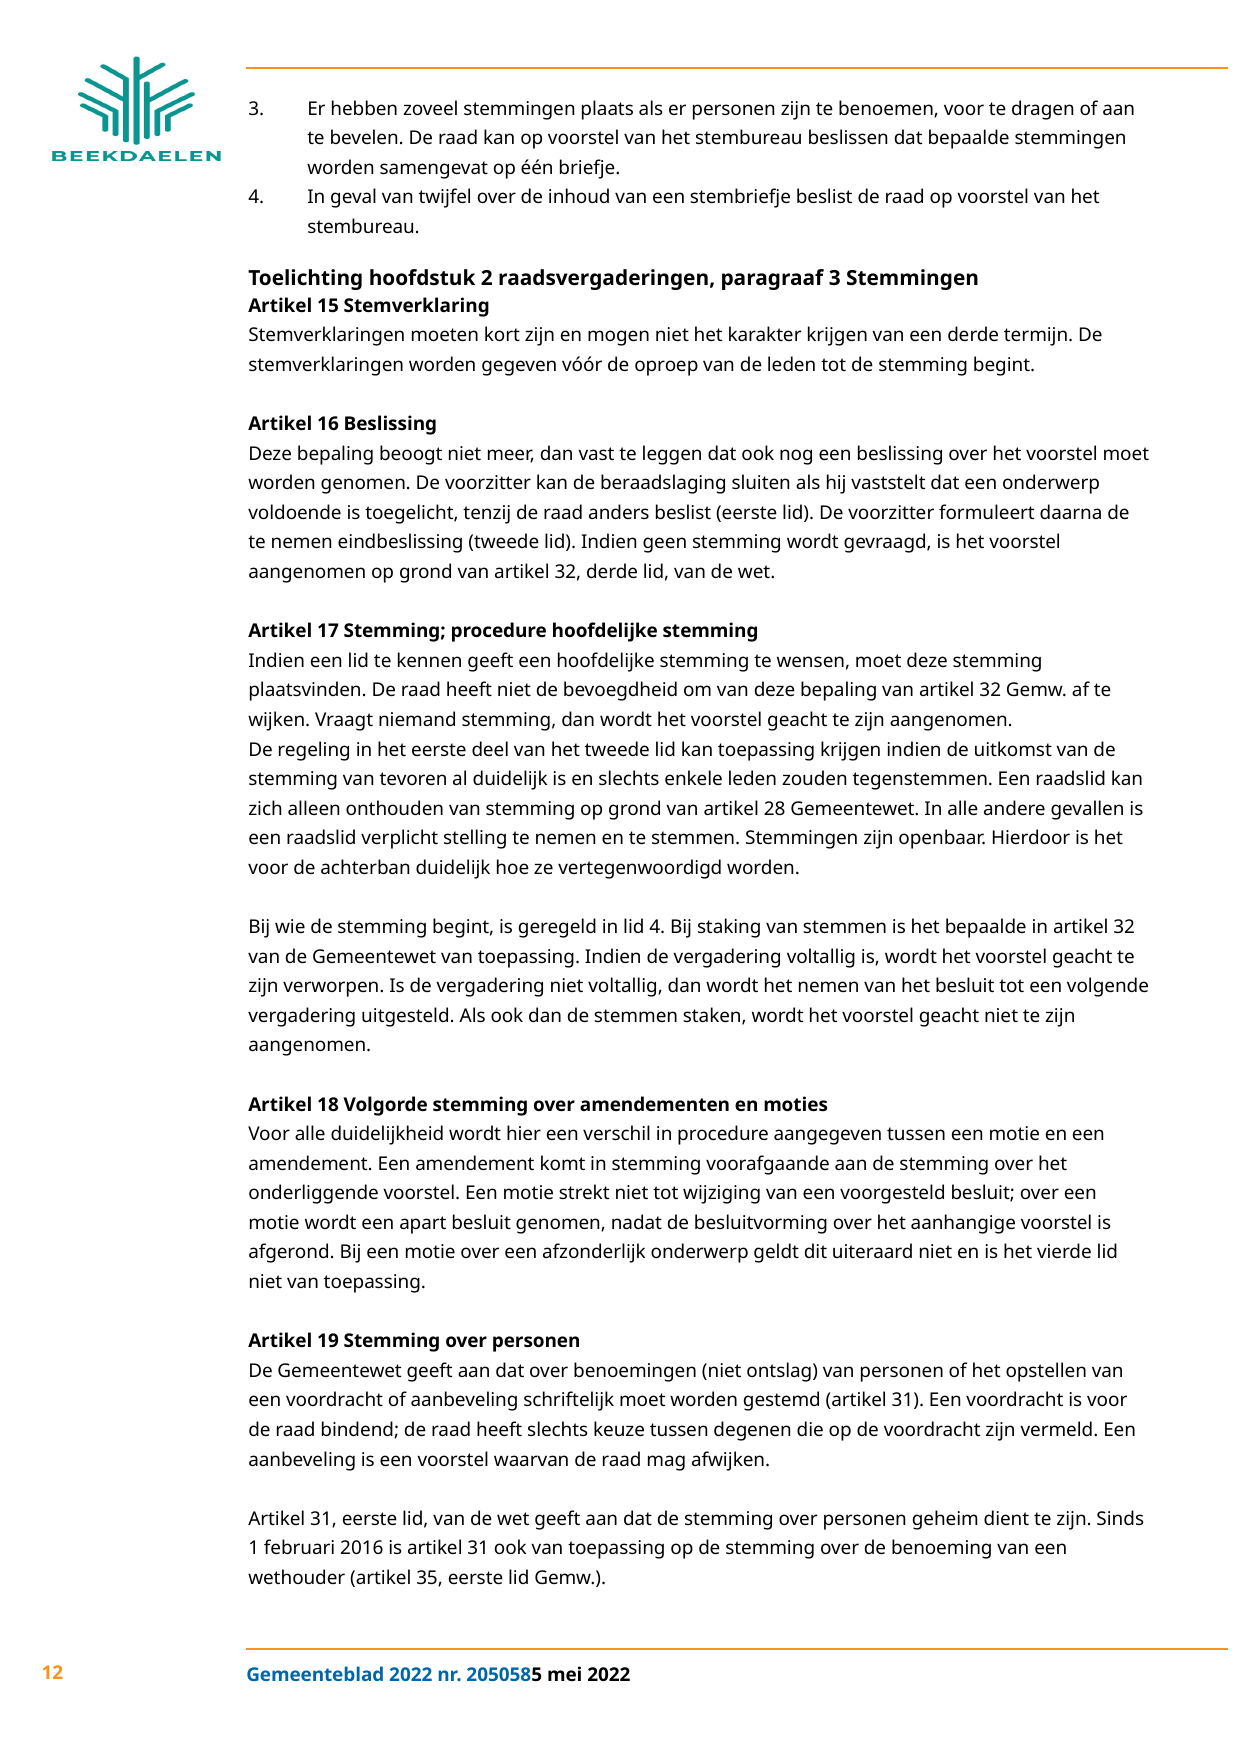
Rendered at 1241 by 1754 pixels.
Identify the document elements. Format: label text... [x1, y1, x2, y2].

list Er hebben zoveel stemmingen plaats als er personen zijn te benoemen, voor te dragen of aan te bevelen. De raad kan op voorstel van het stembureau beslissen dat bepaalde stemmingen worden samengevat op één briefje. [248, 95, 1152, 180]
text Bij wie de stemming begint, is geregeld in lid 4. Bij staking van stemmen is het bepaalde in artikel 32 van de Gemeentewet van toepassing. Indien de vergadering voltallig is, wordt het voorstel geacht te zijn verworpen. Is de vergadering niet voltallig, dan wordt het nemen van het besluit tot een volgende vergadering uitgesteld. Als ook dan de stemmen staken, wordt het voorstel geacht niet te zijn aangenomen. [248, 913, 1152, 1057]
text Artikel 19 Stemming over personen [248, 1327, 1152, 1353]
text Voor alle duidelijkheid wordt hier een verschil in procedure aangegeven tussen een motie en een amendement. Een amendement komt in stemming voorafgaande aan de stemming over het onderliggende voorstel. Een motie strekt niet tot wijziging van een voorgesteld besluit; over een motie wordt een apart besluit genomen, nadat de besluitvorming over het aanhangige voorstel is afgerond. Bij een motie over een afzonderlijk onderwerp geldt dit uiteraard niet en is het vierde lid niet van toepassing. [248, 1120, 1152, 1294]
text Artikel 18 Volgorde stemming over amendementen en moties [248, 1091, 1152, 1116]
text Indien een lid te kennen geeft een hoofdelijke stemming te wensen, moet deze stemming plaatsvinden. De raad heeft niet de bevoegdheid om van deze bepaling van artikel 32 Gemw. af te wijken. Vraagt niemand stemming, dan wordt het voorstel geacht te zijn aangenomen. [248, 647, 1152, 732]
text Artikel 31, eerste lid, van de wet geeft aan dat de stemming over personen geheim dient te zijn. Sinds 1 februari 2016 is artikel 31 ook van toepassing op de stemming over de benoeming van een wethouder (artikel 35, eerste lid Gemw.). [248, 1505, 1152, 1590]
text Artikel 15 Stemverklaring [248, 292, 1152, 318]
text Deze bepaling beoogt niet meer, dan vast te leggen dat ook nog een beslissing over het voorstel moet worden genomen. De voorzitter kan de beraadslaging sluiten als hij vaststelt dat een onderwerp voldoende is toegelicht, tenzij de raad anders beslist (eerste lid). De voorzitter formuleert daarna de te nemen eindbeslissing (tweede lid). Indien geen stemming wordt gevraagd, is het voorstel aangenomen op grond van artikel 32, derde lid, van de wet. [248, 440, 1152, 584]
text Toelichting hoofdstuk 2 raadsvergaderingen, paragraaf 3 Stemmingen [248, 263, 1152, 292]
text Artikel 16 Beslissing [248, 410, 1152, 436]
text Artikel 17 Stemming; procedure hoofdelijke stemming [248, 617, 1152, 643]
picture [41, 47, 231, 172]
text De Gemeentewet geeft aan dat over benoemingen (niet ontslag) van personen of het opstellen van een voordracht of aanbeveling schriftelijk moet worden gestemd (artikel 31). Een voordracht is voor de raad bindend; de raad heeft slechts keuze tussen degenen die op de voordracht zijn vermeld. Een aanbeveling is een voorstel waarvan de raad mag afwijken. [248, 1357, 1152, 1471]
text De regeling in het eerste deel van het tweede lid kan toepassing krijgen indien de uitkomst van de stemming van tevoren al duidelijk is en slechts enkele leden zouden tegenstemmen. Een raadslid kan zich alleen onthouden van stemming op grond van artikel 28 Gemeentewet. In alle andere gevallen is een raadslid verplicht stelling te nemen en te stemmen. Stemmingen zijn openbaar. Hierdoor is het voor de achterban duidelijk hoe ze vertegenwoordigd worden. [248, 736, 1152, 880]
text Stemverklaringen moeten kort zijn en mogen niet het karakter krijgen van een derde termijn. De stemverklaringen worden gegeven vóór de oproep van de leden tot de stemming begint. [248, 322, 1152, 377]
list In geval van twijfel over de inhoud van een stembriefje beslist de raad op voorstel van het stembureau. [248, 183, 1152, 239]
